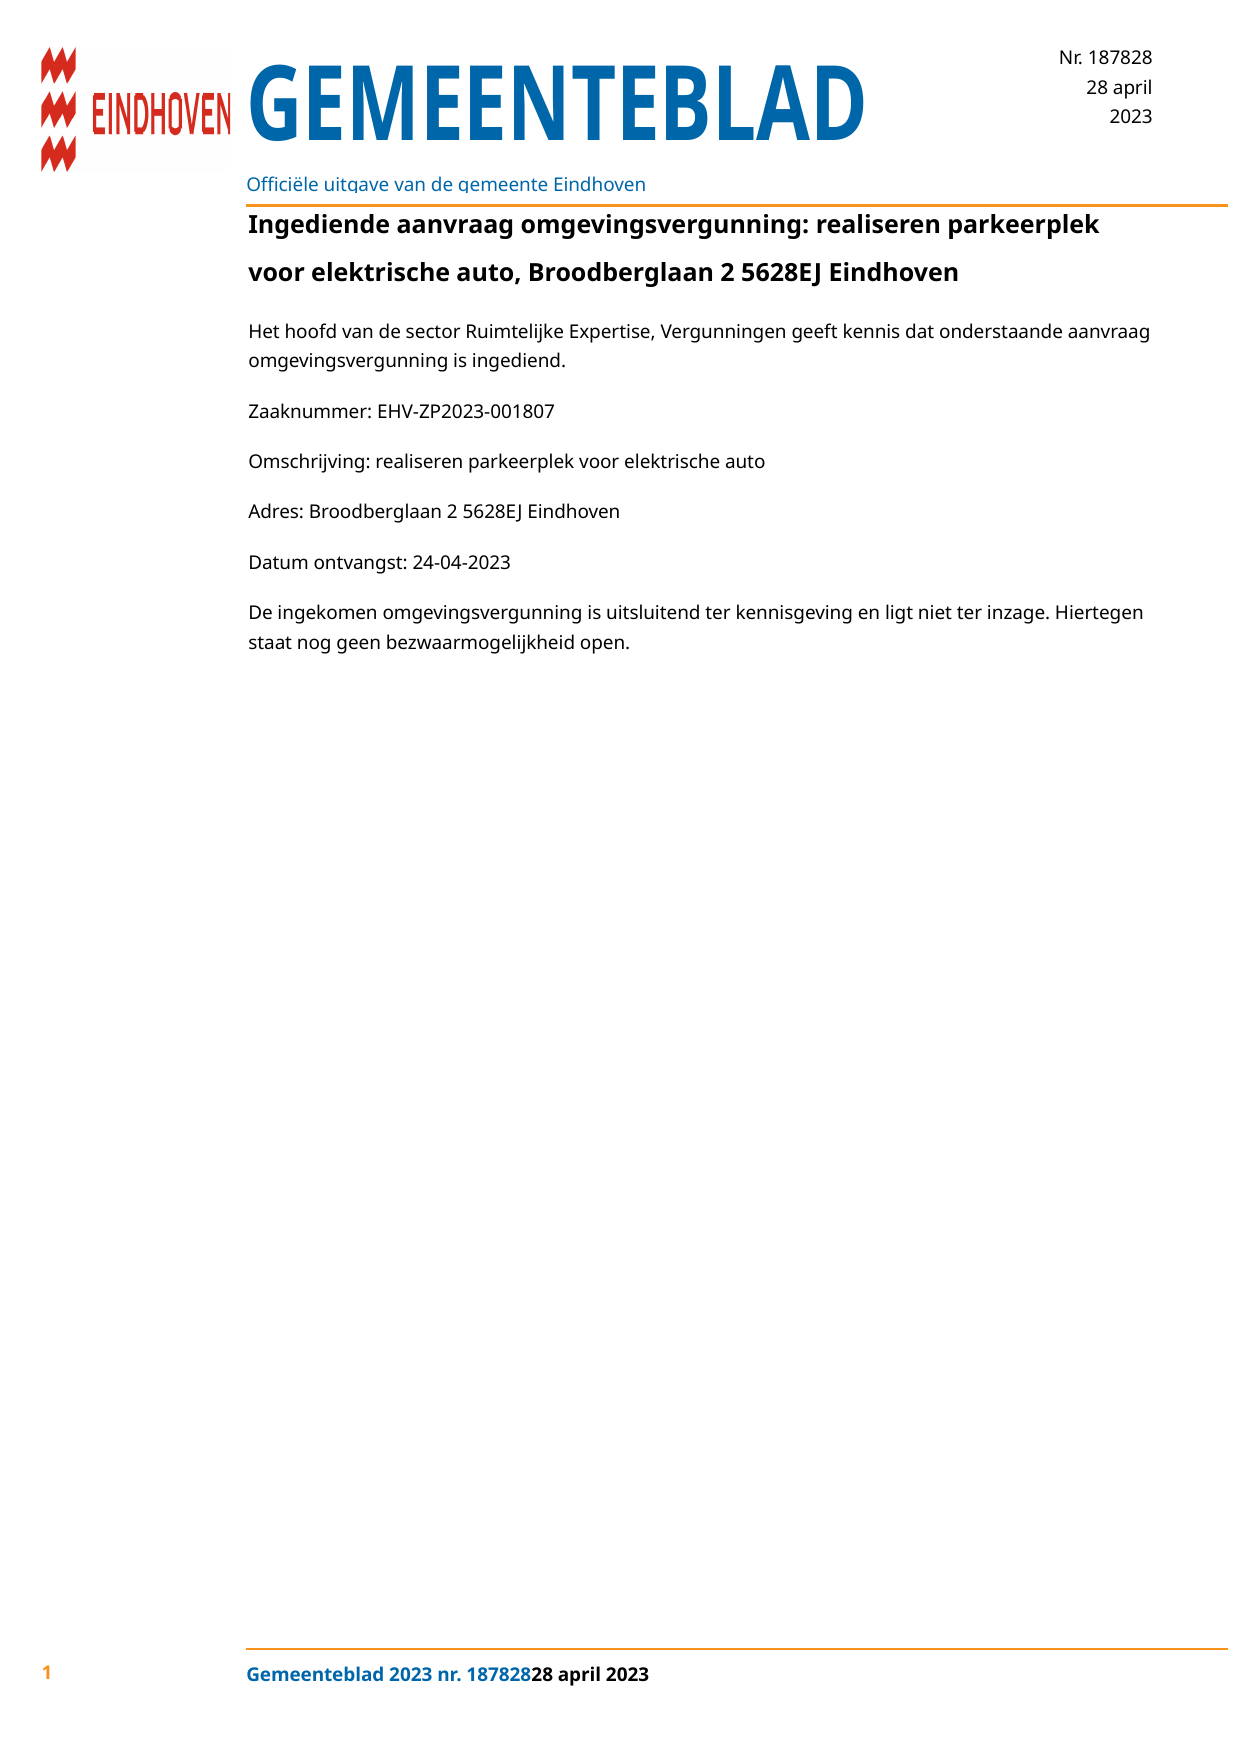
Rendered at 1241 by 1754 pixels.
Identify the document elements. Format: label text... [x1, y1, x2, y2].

text Omschrijving: realiseren parkeerplek voor elektrische auto [248, 448, 1152, 474]
text Ingediende aanvraag omgevingsvergunning: realiseren parkeerplek voor elektrische auto, Broodberglaan 2 5628EJ Eindhoven [248, 207, 1152, 288]
text Adres: Broodberglaan 2 5628EJ Eindhoven [248, 499, 1152, 524]
text De ingekomen omgevingsvergunning is uitsluitend ter kennisgeving en ligt niet ter inzage. Hiertegen staat nog geen bezwaarmogelijkheid open. [248, 599, 1152, 655]
picture [41, 47, 231, 172]
text Datum ontvangst: 24-04-2023 [248, 549, 1152, 575]
text Zaaknummer: EHV-ZP2023-001807 [248, 398, 1152, 424]
text Het hoofd van de sector Ruimtelijke Expertise, Vergunningen geeft kennis dat onderstaande aanvraag omgevingsvergunning is ingediend. [248, 318, 1152, 373]
